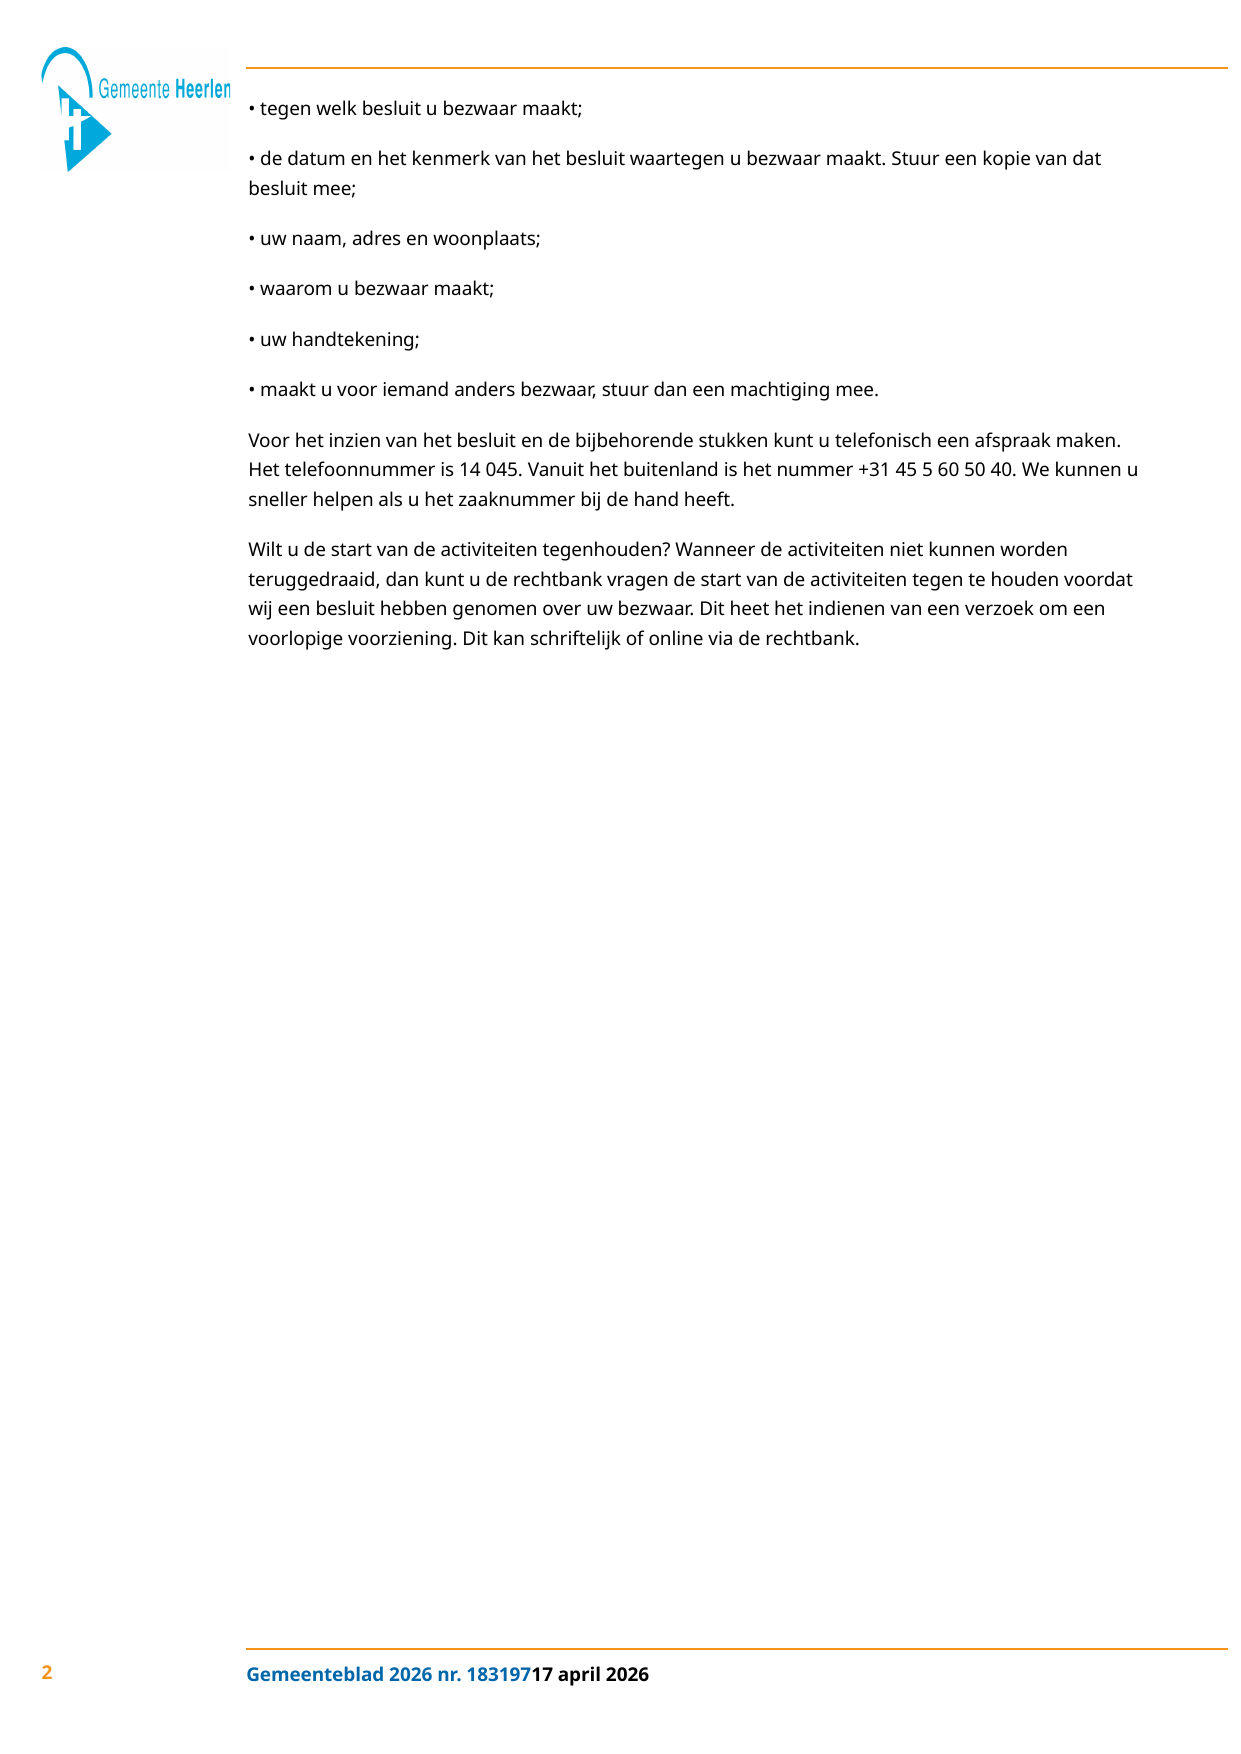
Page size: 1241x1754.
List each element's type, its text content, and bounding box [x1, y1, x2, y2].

text • de datum en het kenmerk van het besluit waartegen u bezwaar maakt. Stuur een kopie van dat besluit mee; [248, 145, 1152, 201]
text • tegen welk besluit u bezwaar maakt; [248, 95, 1152, 121]
text • waarom u bezwaar maakt; [248, 276, 1152, 301]
picture [41, 47, 231, 172]
text Voor het inzien van het besluit en de bijbehorende stukken kunt u telefonisch een afspraak maken. Het telefoonnummer is 14 045. Vanuit het buitenland is het nummer +31 45 5 60 50 40. We kunnen u sneller helpen als u het zaaknummer bij de hand heeft. [248, 427, 1152, 512]
picture [41, 47, 59, 70]
text Wilt u de start van de activiteiten tegenhouden? Wanneer de activiteiten niet kunnen worden teruggedraaid, dan kunt u de rechtbank vragen de start van de activiteiten tegen te houden voordat wij een besluit hebben genomen over uw bezwaar. Dit heet het indienen van een verzoek om een voorlopige voorziening. Dit kan schriftelijk of online via de rechtbank. [248, 536, 1152, 651]
text • uw naam, adres en woonplaats; [248, 225, 1152, 251]
text • maakt u voor iemand anders bezwaar, stuur dan een machtiging mee. [248, 376, 1152, 402]
text • uw handtekening; [248, 326, 1152, 352]
